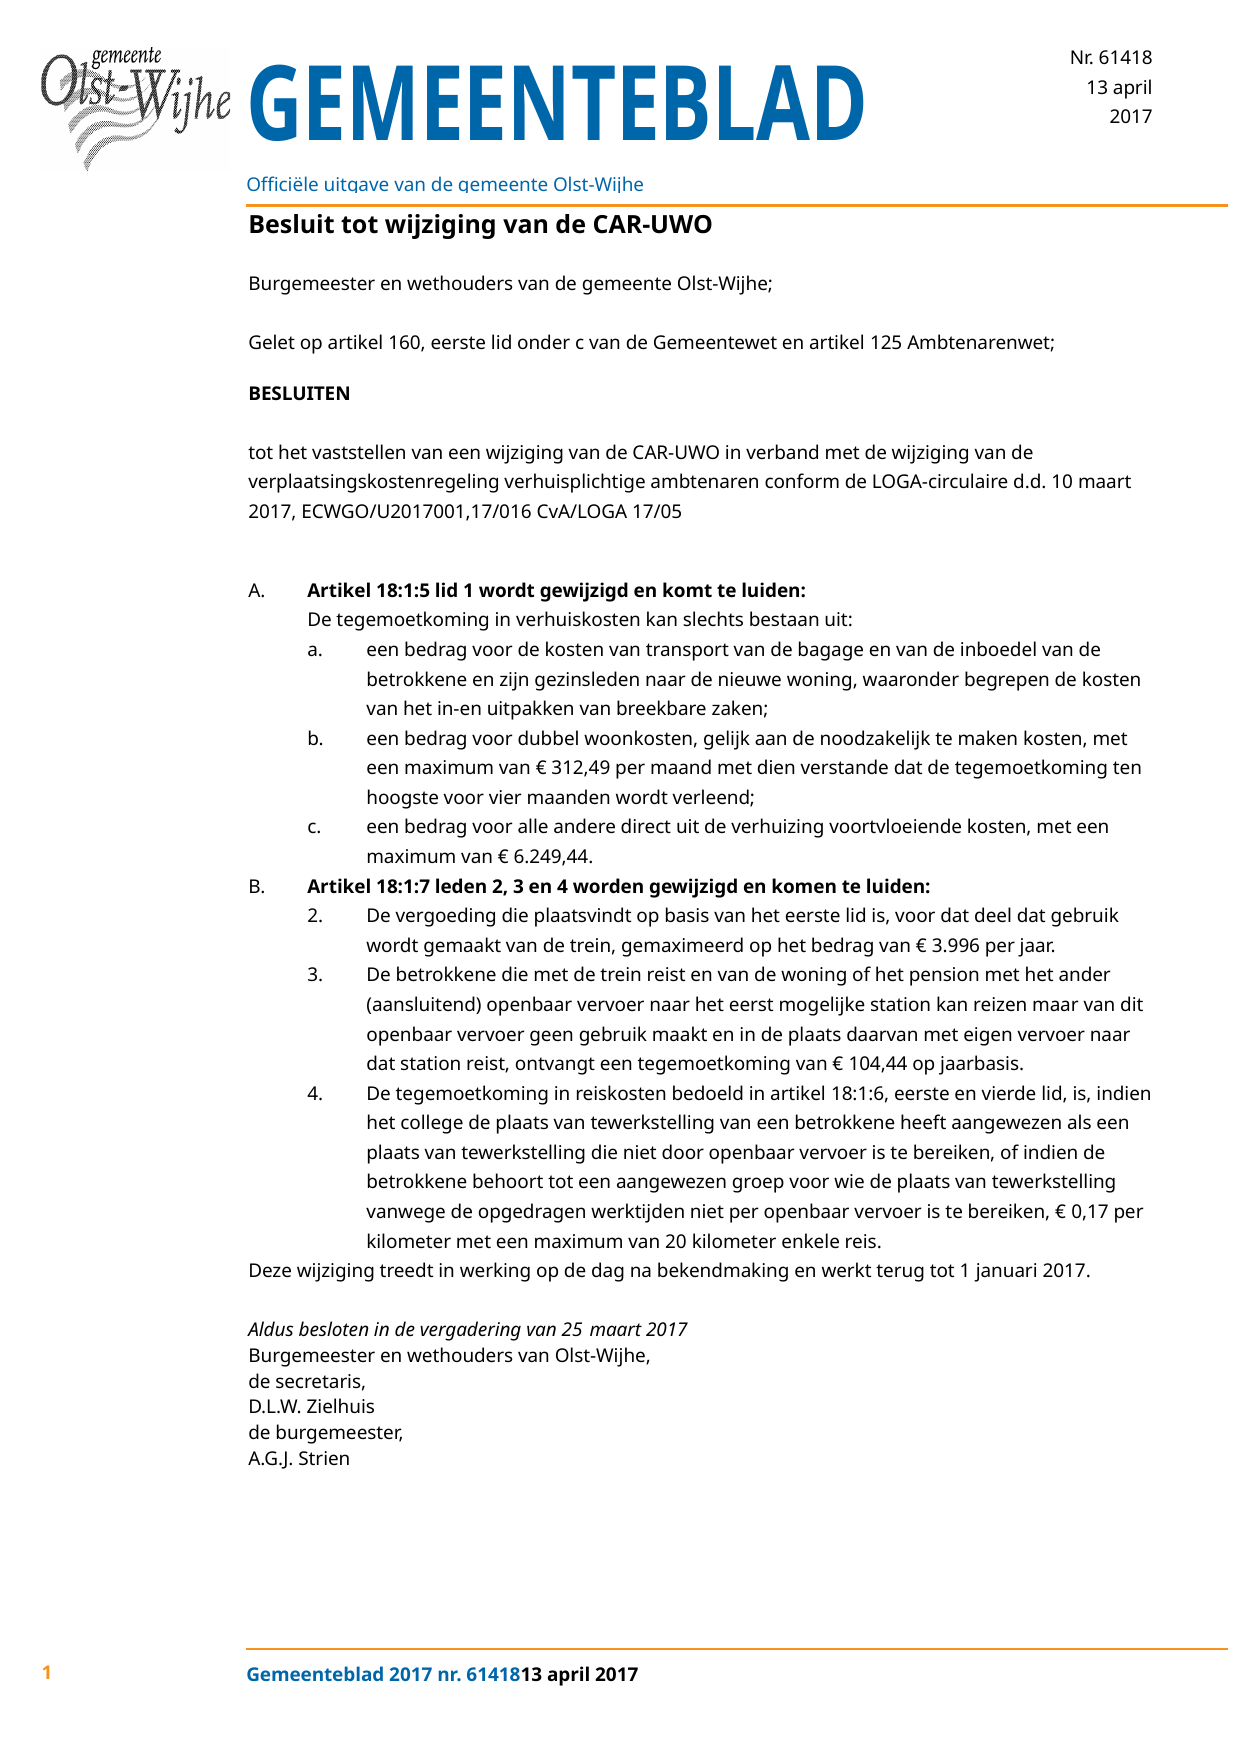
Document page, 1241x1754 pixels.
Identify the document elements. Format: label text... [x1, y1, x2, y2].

text de burgemeester, [248, 1419, 1152, 1445]
list De betrokkene die met de trein reist en van de woning of het pension met het ander (aansluitend) openbaar vervoer naar het eerst mogelijke station kan reizen maar van dit openbaar vervoer geen gebruik maakt en in de plaats daarvan met eigen vervoer naar dat station reist, ontvangt een tegemoetkoming van € 104,44 op jaarbasis. [307, 962, 1152, 1076]
text Deze wijziging treedt in werking op de dag na bekendmaking en werkt terug tot 1 januari 2017. [248, 1257, 1152, 1283]
list Artikel 18:1:7 leden 2, 3 en 4 worden gewijzigd en komen te luiden: [248, 873, 1152, 898]
text D.L.W. Zielhuis [248, 1394, 1152, 1419]
list een bedrag voor dubbel woonkosten, gelijk aan de noodzakelijk te maken kosten, met een maximum van € 312,49 per maand met dien verstande dat de tegemoetkoming ten hoogste voor vier maanden wordt verleend; [307, 725, 1152, 810]
list een bedrag voor alle andere direct uit de verhuizing voortvloeiende kosten, met een maximum van € 6.249,44. [307, 814, 1152, 869]
text de secretaris, [248, 1368, 1152, 1394]
list De tegemoetkoming in verhuiskosten kan slechts bestaan uit: [248, 607, 1152, 632]
text Burgemeester en wethouders van Olst-Wijhe, [248, 1342, 1152, 1368]
text Gelet op artikel 160, eerste lid onder c van de Gemeentewet en artikel 125 Ambtenarenwet; [248, 329, 1152, 355]
list De tegemoetkoming in reiskosten bedoeld in artikel 18:1:6, eerste en vierde lid, is, indien het college de plaats van tewerkstelling van een betrokkene heeft aangewezen als een plaats van tewerkstelling die niet door openbaar vervoer is te bereiken, of indien de betrokkene behoort tot een aangewezen groep voor wie de plaats van tewerkstelling vanwege de opgedragen werktijden niet per openbaar vervoer is te bereiken, € 0,17 per kilometer met een maximum van 20 kilometer enkele reis. [307, 1080, 1152, 1253]
text A.G.J. Strien [248, 1445, 1152, 1471]
list een bedrag voor de kosten van transport van de bagage en van de inboedel van de betrokkene en zijn gezinsleden naar de nieuwe woning, waaronder begrepen de kosten van het in-en uitpakken van breekbare zaken; [307, 636, 1152, 721]
text Besluit tot wijziging van de CAR-UWO [248, 207, 1152, 241]
list De vergoeding die plaatsvindt op basis van het eerste lid is, voor dat deel dat gebruik wordt gemaakt van de trein, gemaximeerd op het bedrag van € 3.996 per jaar. [307, 902, 1152, 958]
text tot het vaststellen van een wijziging van de CAR-UWO in verband met de wijziging van de verplaatsingskostenregeling verhuisplichtige ambtenaren conform de LOGA-circulaire d.d. 10 maart 2017, ECWGO/U2017001,17/016 CvA/LOGA 17/05 [248, 439, 1152, 524]
text BESLUITEN [248, 380, 1152, 406]
text Aldus besloten in de vergadering van 25 maart 2017 [248, 1317, 1152, 1342]
picture [41, 47, 231, 172]
text Burgemeester en wethouders van de gemeente Olst-Wijhe; [248, 270, 1152, 296]
list Artikel 18:1:5 lid 1 wordt gewijzigd en komt te luiden: [248, 577, 1152, 603]
